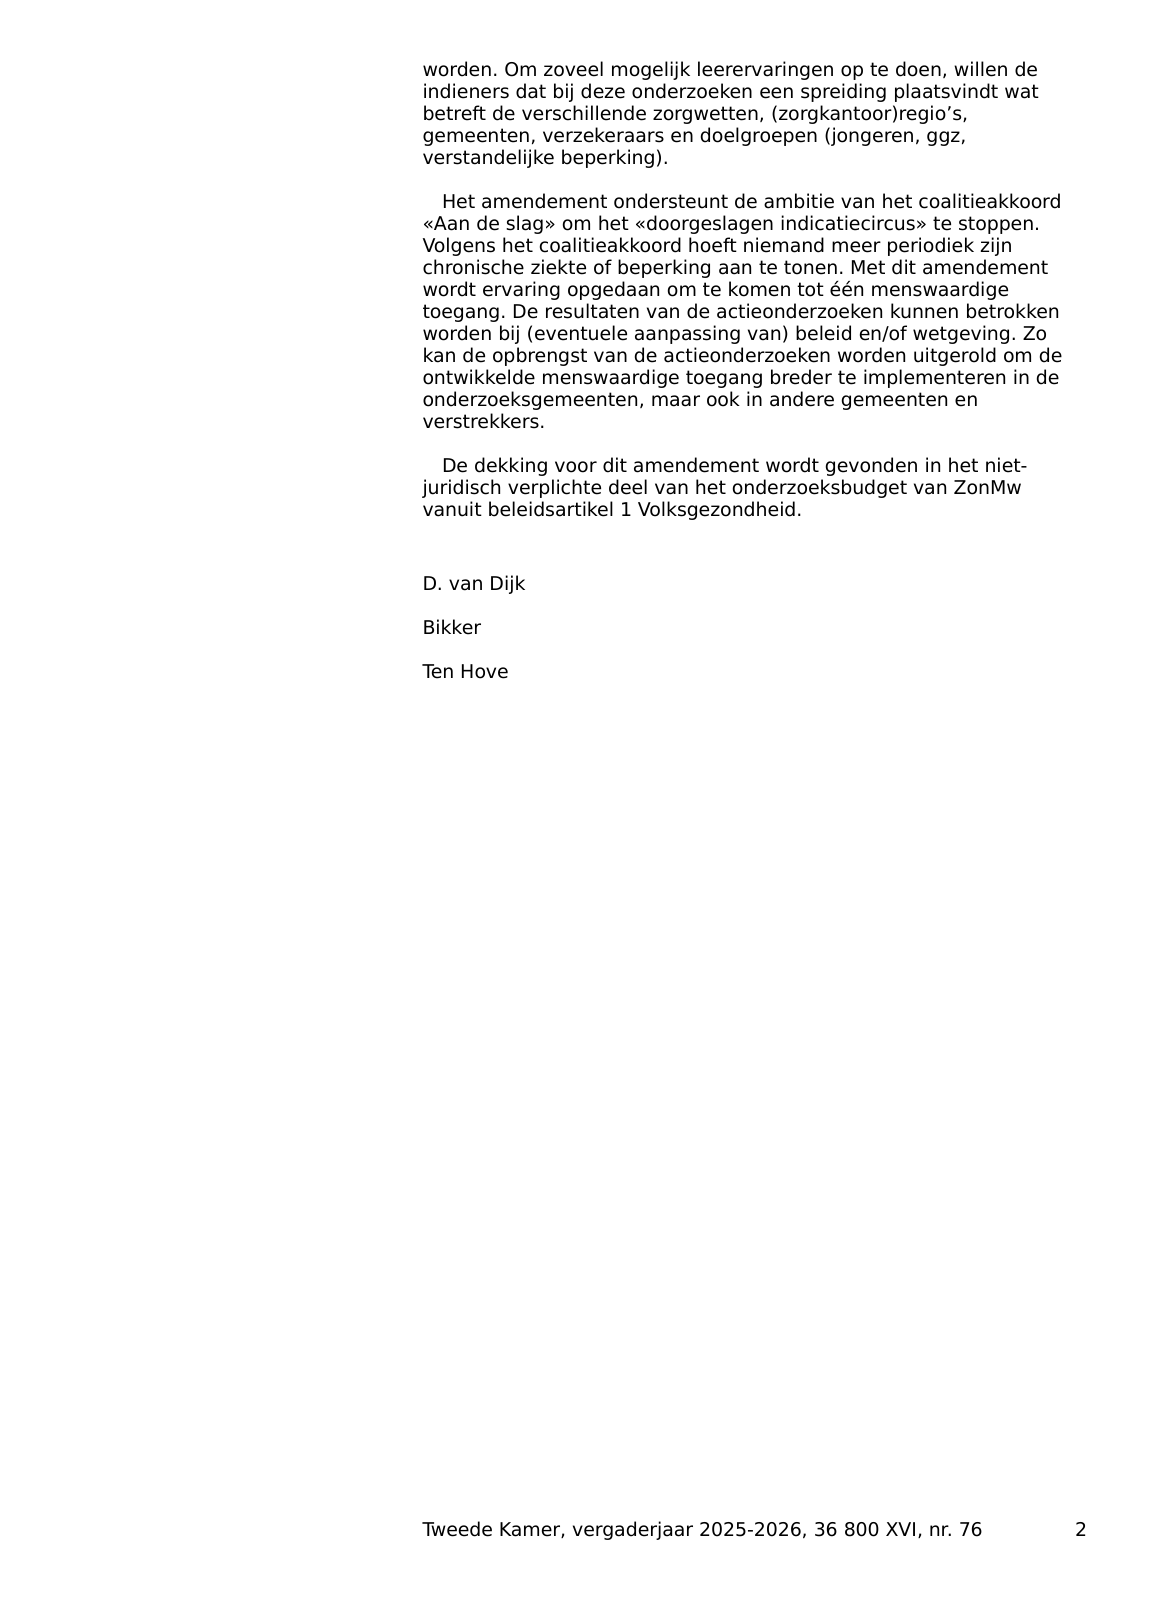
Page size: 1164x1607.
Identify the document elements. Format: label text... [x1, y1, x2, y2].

text Het amendement ondersteunt de ambitie van het coalitieakkoord «Aan de slag» om het «doorgeslagen indicatiecircus» te stoppen. Volgens het coalitieakkoord hoeft niemand meer periodiek zijn chronische ziekte of beperking aan te tonen. Met dit amendement wordt ervaring opgedaan om te komen tot één menswaardige toegang. De resultaten van de actieonderzoeken kunnen betrokken worden bij (eventuele aanpassing van) beleid en/of wetgeving. Zo kan de opbrengst van de actieonderzoeken worden uitgerold om de ontwikkelde menswaardige toegang breder te implementeren in de onderzoeksgemeenten, maar ook in andere gemeenten en verstrekkers. [422, 191, 1087, 433]
text worden. Om zoveel mogelijk leerervaringen op te doen, willen de indieners dat bij deze onderzoeken een spreiding plaatsvindt wat betreft de verschillende zorgwetten, (zorgkantoor)regio’s, gemeenten, verzekeraars en doelgroepen (jongeren, ggz, verstandelijke beperking). [422, 59, 1087, 169]
text De dekking voor dit amendement wordt gevonden in het niet-juridisch verplichte deel van het onderzoeksbudget van ZonMw vanuit beleidsartikel 1 Volksgezondheid. [422, 455, 1087, 521]
text D. van Dijk Bikker Ten Hove [422, 551, 1087, 683]
